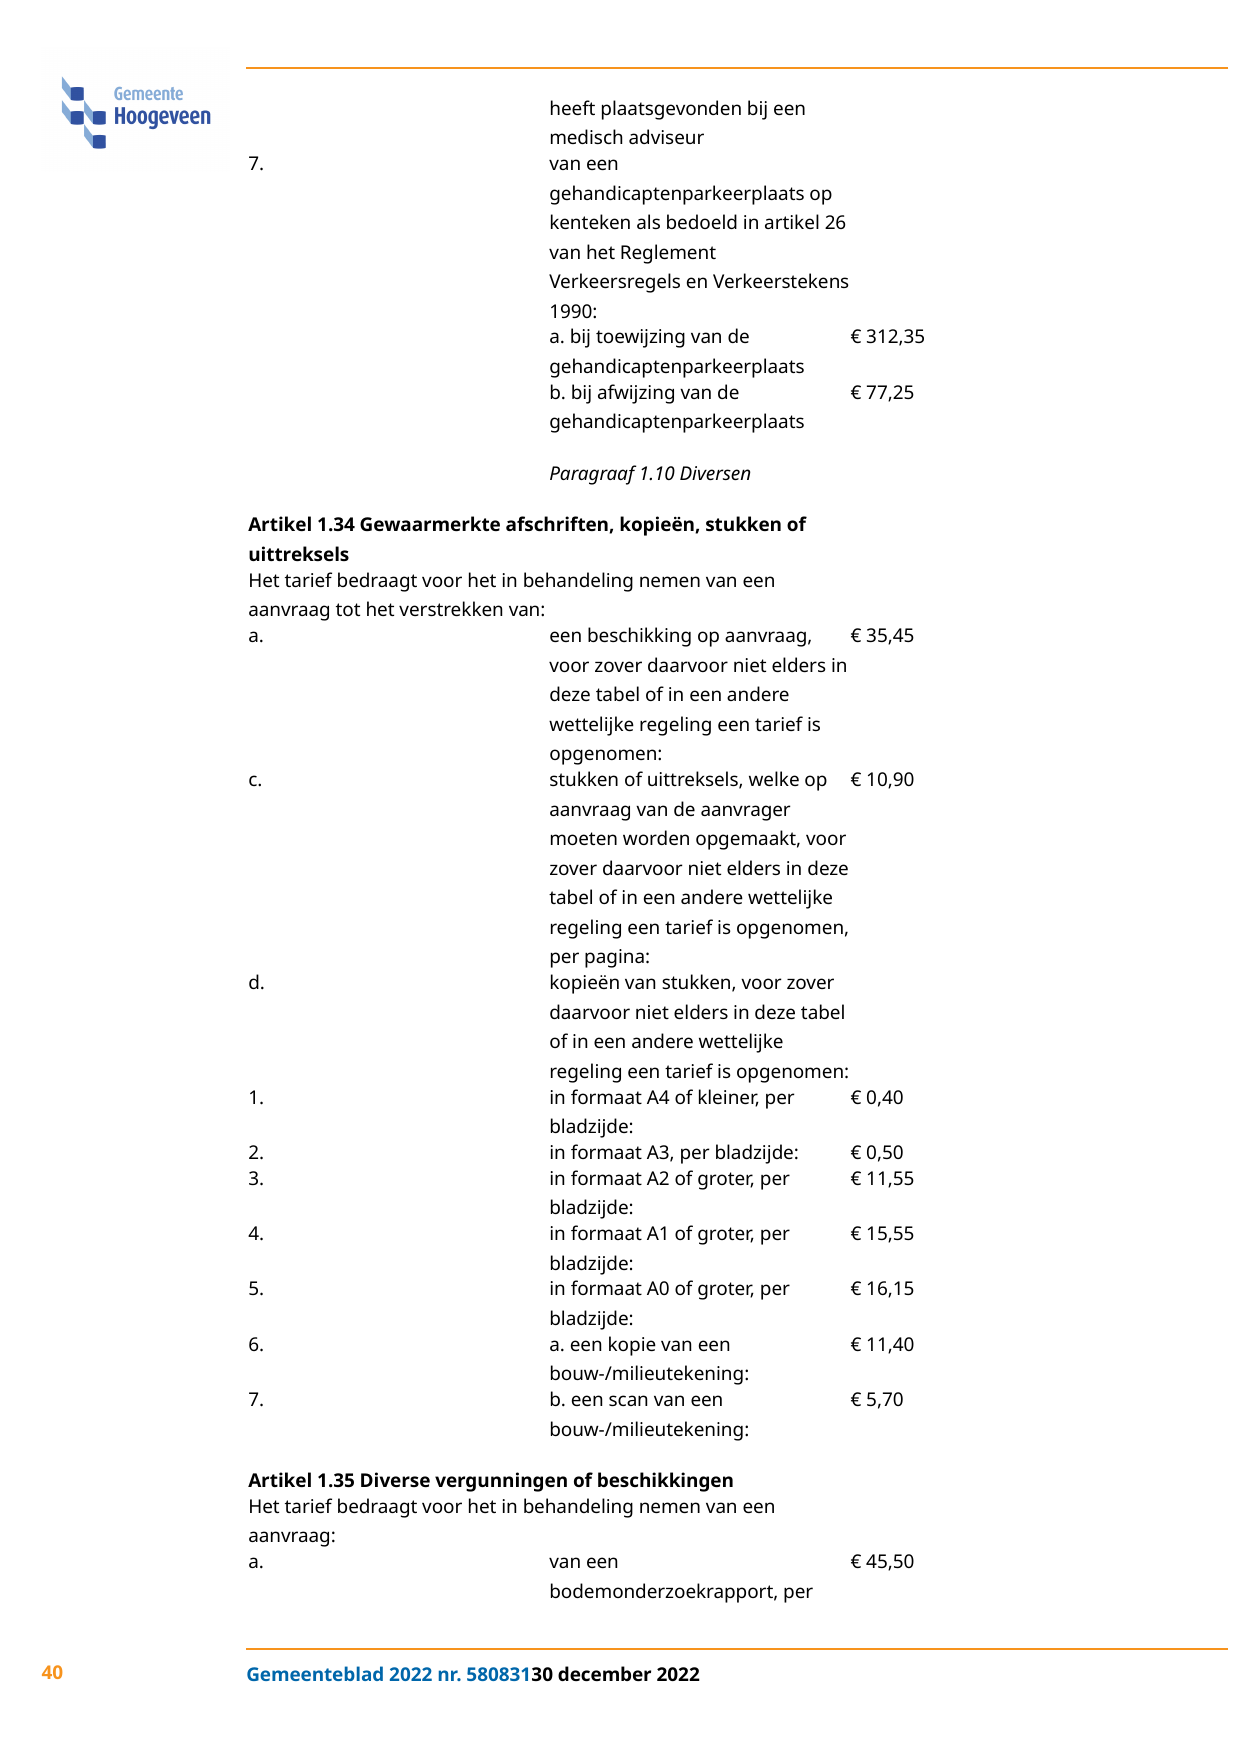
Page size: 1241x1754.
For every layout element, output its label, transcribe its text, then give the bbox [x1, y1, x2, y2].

table_cell 7. [248, 150, 549, 324]
table_cell in formaat A3, per bladzijde: [549, 1139, 850, 1165]
table_cell € 16,15 [850, 1276, 1152, 1331]
table_cell [248, 486, 549, 512]
table_cell kopieën van stukken, voor zover daarvoor niet elders in deze tabel of in een andere wettelijke regeling een tarief is opgenomen: [549, 970, 850, 1084]
table_cell heeft plaatsgevonden bij een medisch adviseur [549, 95, 850, 150]
table_cell 7. [248, 1386, 549, 1442]
table_cell Paragraaf 1.10 Diversen [549, 460, 850, 486]
table_cell a. bij toewijzing van de gehandicaptenparkeerplaats [549, 324, 850, 379]
table_cell van een gehandicaptenparkeerplaats op kenteken als bedoeld in artikel 26 van het Reglement Verkeersregels en Verkeerstekens 1990: [549, 150, 850, 324]
table_cell a. [248, 1548, 549, 1604]
table_cell d. [248, 970, 549, 1084]
table_cell a. een kopie van een bouw-/milieutekening: [549, 1331, 850, 1386]
table_cell [850, 150, 1152, 324]
table_cell [850, 95, 1152, 150]
table_cell [850, 567, 1152, 622]
table_cell in formaat A0 of groter, per bladzijde: [549, 1276, 850, 1331]
table_cell € 35,45 [850, 622, 1152, 766]
table_cell c. [248, 766, 549, 969]
table_cell [248, 324, 549, 379]
table_cell [850, 460, 1152, 486]
table_cell € 5,70 [850, 1386, 1152, 1442]
table_cell [850, 486, 1152, 512]
table_cell € 11,55 [850, 1165, 1152, 1220]
table_cell [248, 95, 549, 150]
table_cell b. bij afwijzing van de gehandicaptenparkeerplaats [549, 379, 850, 434]
table_cell [850, 434, 1152, 460]
table_cell [850, 1442, 1152, 1467]
table_cell a. [248, 622, 549, 766]
table_cell € 45,50 [850, 1548, 1152, 1604]
table_cell € 11,40 [850, 1331, 1152, 1386]
table_cell € 0,40 [850, 1084, 1152, 1139]
table_cell in formaat A4 of kleiner, per bladzijde: [549, 1084, 850, 1139]
table_cell Artikel 1.35 Diverse vergunningen of beschikkingen [248, 1467, 850, 1493]
table_cell b. een scan van een bouw-/milieutekening: [549, 1386, 850, 1442]
table_cell [248, 379, 549, 434]
table_cell Het tarief bedraagt voor het in behandeling nemen van een aanvraag: [248, 1493, 850, 1548]
table_cell stukken of uittreksels, welke op aanvraag van de aanvrager moeten worden opgemaakt, voor zover daarvoor niet elders in deze tabel of in een andere wettelijke regeling een tarief is opgenomen, per pagina: [549, 766, 850, 969]
table_cell 1. [248, 1084, 549, 1139]
table_cell € 0,50 [850, 1139, 1152, 1165]
table_cell 3. [248, 1165, 549, 1220]
table_cell [850, 512, 1152, 567]
table_cell van een bodemonderzoekrapport, per [549, 1548, 850, 1604]
table_cell [850, 1467, 1152, 1493]
table_cell € 312,35 [850, 324, 1152, 379]
table_cell [850, 970, 1152, 1084]
table_cell [549, 486, 850, 512]
table_cell een beschikking op aanvraag, voor zover daarvoor niet elders in deze tabel of in een andere wettelijke regeling een tarief is opgenomen: [549, 622, 850, 766]
table_cell [248, 1442, 549, 1467]
table_cell 2. [248, 1139, 549, 1165]
table_cell [248, 460, 549, 486]
table_cell [850, 1493, 1152, 1548]
table_cell 4. [248, 1220, 549, 1276]
table_cell [248, 434, 549, 460]
table_cell in formaat A1 of groter, per bladzijde: [549, 1220, 850, 1276]
table_cell € 15,55 [850, 1220, 1152, 1276]
table_cell 6. [248, 1331, 549, 1386]
table_cell Artikel 1.34 Gewaarmerkte afschriften, kopieën, stukken of uittreksels [248, 512, 850, 567]
table_cell in formaat A2 of groter, per bladzijde: [549, 1165, 850, 1220]
table_cell € 10,90 [850, 766, 1152, 969]
table_cell Het tarief bedraagt voor het in behandeling nemen van een aanvraag tot het verstrekken van: [248, 567, 850, 622]
picture [41, 47, 231, 172]
table_cell [549, 1442, 850, 1467]
table_cell 5. [248, 1276, 549, 1331]
table_cell € 77,25 [850, 379, 1152, 434]
table_cell [549, 434, 850, 460]
